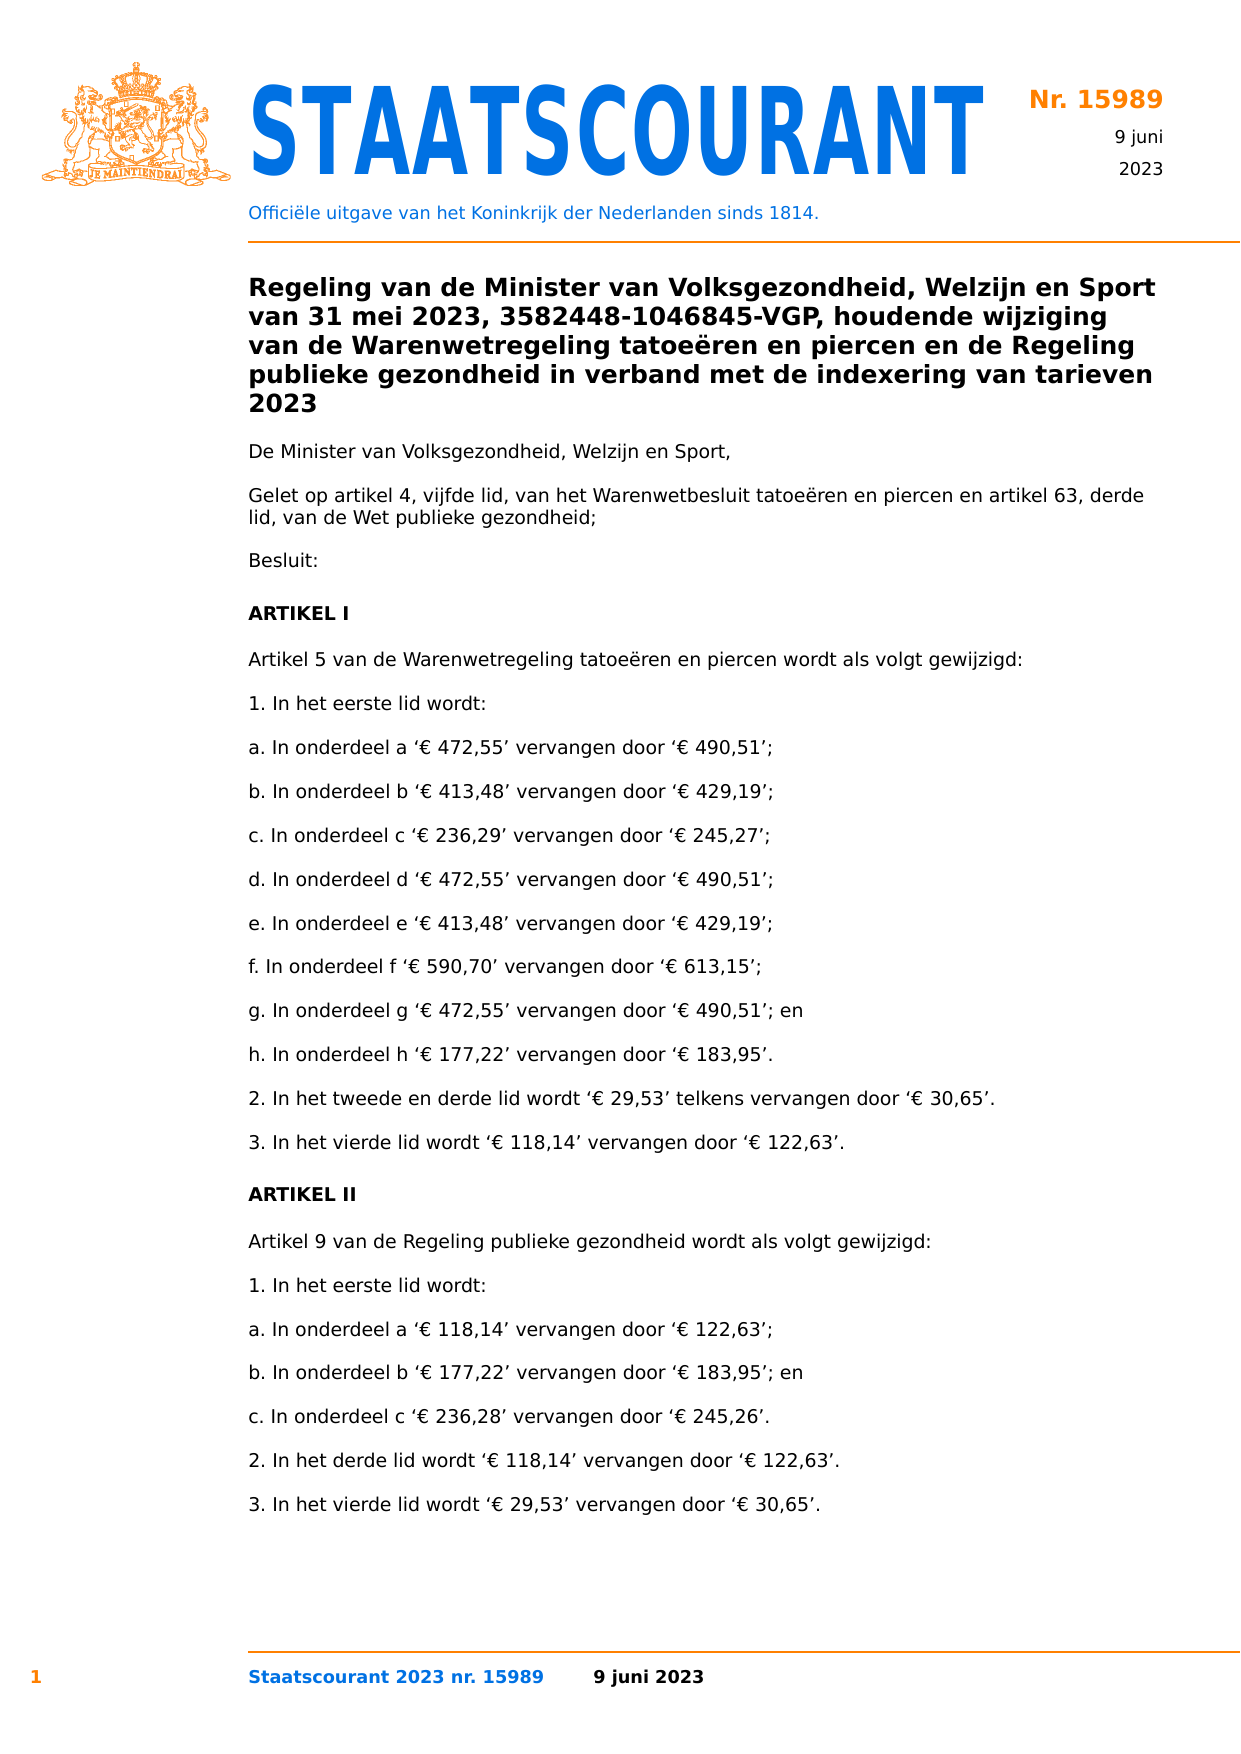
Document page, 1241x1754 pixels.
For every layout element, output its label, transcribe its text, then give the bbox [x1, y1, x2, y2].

text Besluit: [248, 550, 1163, 572]
text 1. In het eerste lid wordt: [248, 1274, 1163, 1297]
text g. In onderdeel g ‘€ 472,55’ vervangen door ‘€ 490,51’; en [248, 1000, 1163, 1022]
text a. In onderdeel a ‘€ 472,55’ vervangen door ‘€ 490,51’; [248, 737, 1163, 759]
subtitle ARTIKEL I [248, 602, 1163, 624]
text 3. In het vierde lid wordt ‘€ 29,53’ vervangen door ‘€ 30,65’. [248, 1494, 1163, 1516]
text 3. In het vierde lid wordt ‘€ 118,14’ vervangen door ‘€ 122,63’. [248, 1132, 1163, 1154]
table_header Nr. 15989 [998, 62, 1240, 121]
text Gelet op artikel 4, vijfde lid, van het Warenwetbesluit tatoeëren en piercen en artikel 63, derde lid, van de Wet publieke gezondheid; [248, 484, 1163, 528]
text b. In onderdeel b ‘€ 177,22’ vervangen door ‘€ 183,95’; en [248, 1362, 1163, 1384]
table_cell Officiële uitgave van het Koninkrijk der Nederlanden sinds 1814. [248, 203, 1240, 241]
table_cell 2023 [998, 153, 1240, 203]
text f. In onderdeel f ‘€ 590,70’ vervangen door ‘€ 613,15’; [248, 956, 1163, 978]
text Artikel 9 van de Regeling publieke gezondheid wordt als volgt gewijzigd: [248, 1231, 1163, 1253]
text b. In onderdeel b ‘€ 413,48’ vervangen door ‘€ 429,19’; [248, 781, 1163, 803]
table_header STAATSCOURANT [248, 62, 998, 203]
text e. In onderdeel e ‘€ 413,48’ vervangen door ‘€ 429,19’; [248, 912, 1163, 934]
text 1. In het eerste lid wordt: [248, 693, 1163, 715]
subtitle Regeling van de Minister van Volksgezondheid, Welzijn en Sport van 31 mei 2023, 3582448-1046845-VGP, houdende wijziging van de Warenwetregeling tatoeëren en piercen en de Regeling publieke gezondheid in verband met de indexering van tarieven 2023 [248, 273, 1163, 419]
text 2. In het derde lid wordt ‘€ 118,14’ vervangen door ‘€ 122,63’. [248, 1450, 1163, 1472]
text a. In onderdeel a ‘€ 118,14’ vervangen door ‘€ 122,63’; [248, 1318, 1163, 1340]
subtitle ARTIKEL II [248, 1184, 1163, 1206]
text c. In onderdeel c ‘€ 236,29’ vervangen door ‘€ 245,27’; [248, 825, 1163, 847]
text c. In onderdeel c ‘€ 236,28’ vervangen door ‘€ 245,26’. [248, 1406, 1163, 1428]
table_header [25, 62, 248, 241]
text 2. In het tweede en derde lid wordt ‘€ 29,53’ telkens vervangen door ‘€ 30,65’. [248, 1088, 1163, 1110]
text h. In onderdeel h ‘€ 177,22’ vervangen door ‘€ 183,95’. [248, 1044, 1163, 1066]
table_cell 9 juni [998, 121, 1240, 153]
text d. In onderdeel d ‘€ 472,55’ vervangen door ‘€ 490,51’; [248, 869, 1163, 891]
picture [41, 62, 231, 186]
text De Minister van Volksgezondheid, Welzijn en Sport, [248, 441, 1163, 463]
text Artikel 5 van de Warenwetregeling tatoeëren en piercen wordt als volgt gewijzigd: [248, 649, 1163, 671]
